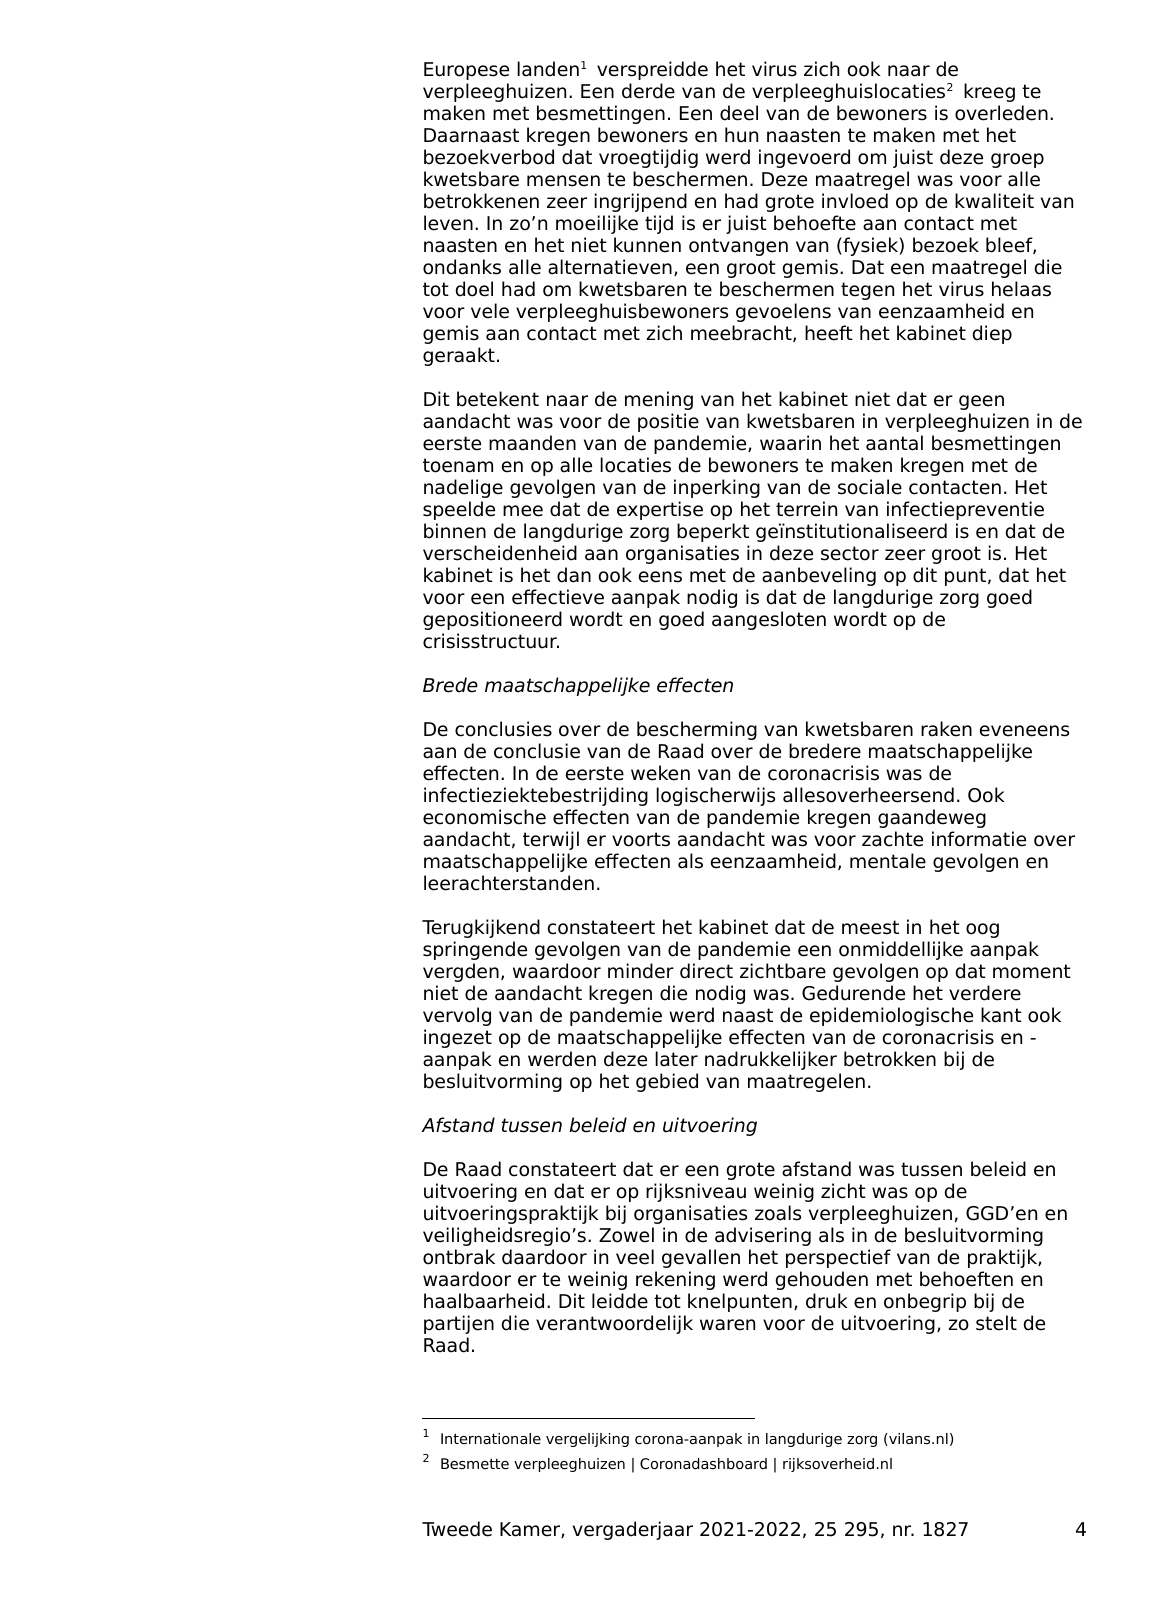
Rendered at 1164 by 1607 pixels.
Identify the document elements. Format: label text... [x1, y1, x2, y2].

subtitle Brede maatschappelijke effecten [422, 675, 1087, 697]
subtitle Afstand tussen beleid en uitvoering [422, 1115, 1087, 1137]
text Internationale vergelijking corona-aanpak in langdurige zorg (vilans.nl) [422, 1427, 1087, 1449]
text Terugkijkend constateert het kabinet dat de meest in het oog springende gevolgen van de pandemie een onmiddellijke aanpak vergden, waardoor minder direct zichtbare gevolgen op dat moment niet de aandacht kregen die nodig was. Gedurende het verdere vervolg van de pandemie werd naast de epidemiologische kant ook ingezet op de maatschappelijke effecten van de coronacrisis en -aanpak en werden deze later nadrukkelijker betrokken bij de besluitvorming op het gebied van maatregelen. [422, 917, 1087, 1093]
text De Raad constateert dat er een grote afstand was tussen beleid en uitvoering en dat er op rijksniveau weinig zicht was op de uitvoeringspraktijk bij organisaties zoals verpleeghuizen, GGD’en en veiligheidsregio’s. Zowel in de advisering als in de besluitvorming ontbrak daardoor in veel gevallen het perspectief van de praktijk, waardoor er te weinig rekening werd gehouden met behoeften en haalbaarheid. Dit leidde tot knelpunten, druk en onbegrip bij de partijen die verantwoordelijk waren voor de uitvoering, zo stelt de Raad. [422, 1159, 1087, 1357]
text Europese landen verspreidde het virus zich ook naar de verpleeghuizen. Een derde van de verpleeghuislocaties kreeg te maken met besmettingen. Een deel van de bewoners is overleden. Daarnaast kregen bewoners en hun naasten te maken met het bezoekverbod dat vroegtijdig werd ingevoerd om juist deze groep kwetsbare mensen te beschermen. Deze maatregel was voor alle betrokkenen zeer ingrijpend en had grote invloed op de kwaliteit van leven. In zo’n moeilijke tijd is er juist behoefte aan contact met naasten en het niet kunnen ontvangen van (fysiek) bezoek bleef, ondanks alle alternatieven, een groot gemis. Dat een maatregel die tot doel had om kwetsbaren te beschermen tegen het virus helaas voor vele verpleeghuisbewoners gevoelens van eenzaamheid en gemis aan contact met zich meebracht, heeft het kabinet diep geraakt. [422, 59, 1087, 367]
text Dit betekent naar de mening van het kabinet niet dat er geen aandacht was voor de positie van kwetsbaren in verpleeghuizen in de eerste maanden van de pandemie, waarin het aantal besmettingen toenam en op alle locaties de bewoners te maken kregen met de nadelige gevolgen van de inperking van de sociale contacten. Het speelde mee dat de expertise op het terrein van infectiepreventie binnen de langdurige zorg beperkt geïnstitutionaliseerd is en dat de verscheidenheid aan organisaties in deze sector zeer groot is. Het kabinet is het dan ook eens met de aanbeveling op dit punt, dat het voor een effectieve aanpak nodig is dat de langdurige zorg goed gepositioneerd wordt en goed aangesloten wordt op de crisisstructuur. [422, 389, 1087, 653]
text Besmette verpleeghuizen | Coronadashboard | rijksoverheid.nl [422, 1452, 1087, 1474]
text De conclusies over de bescherming van kwetsbaren raken eveneens aan de conclusie van de Raad over de bredere maatschappelijke effecten. In de eerste weken van de coronacrisis was de infectieziektebestrijding logischerwijs allesoverheersend. Ook economische effecten van de pandemie kregen gaandeweg aandacht, terwijl er voorts aandacht was voor zachte informatie over maatschappelijke effecten als eenzaamheid, mentale gevolgen en leerachterstanden. [422, 719, 1087, 895]
